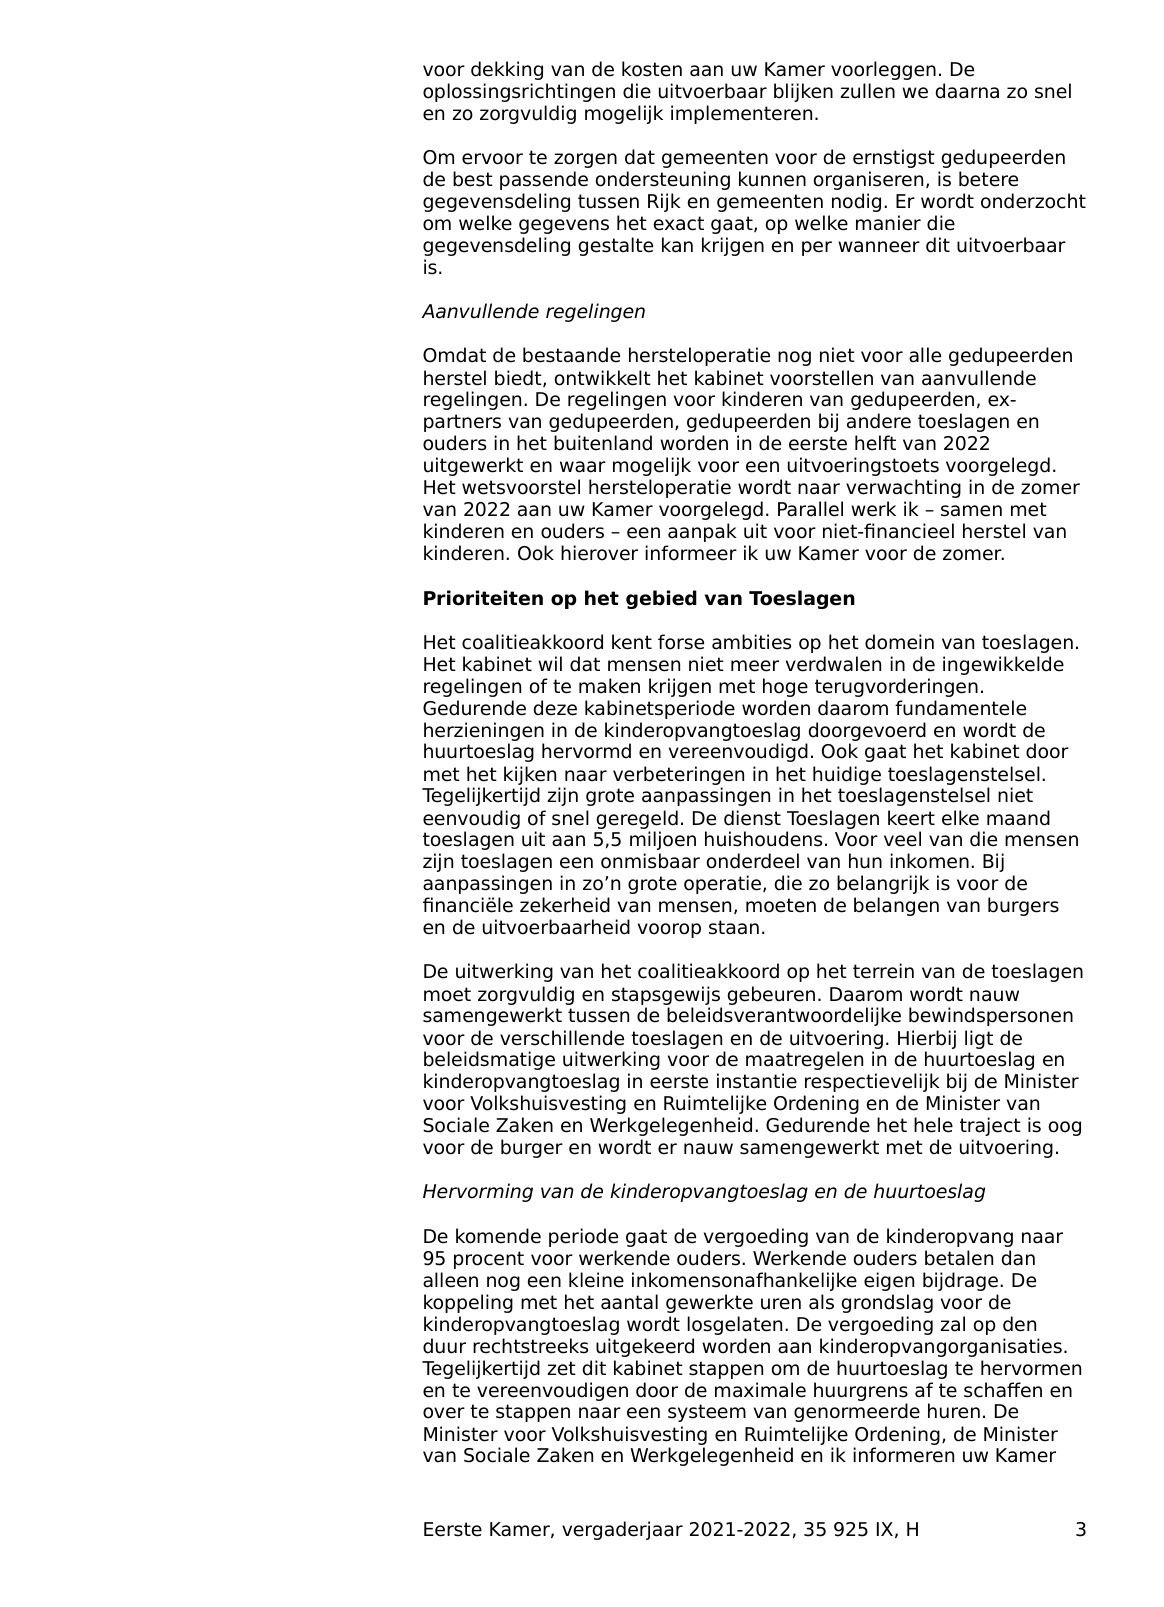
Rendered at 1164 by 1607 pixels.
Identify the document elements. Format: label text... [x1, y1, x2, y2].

text De komende periode gaat de vergoeding van de kinderopvang naar 95 procent voor werkende ouders. Werkende ouders betalen dan alleen nog een kleine inkomensonafhankelijke eigen bijdrage. De koppeling met het aantal gewerkte uren als grondslag voor de kinderopvangtoeslag wordt losgelaten. De vergoeding zal op den duur rechtstreeks uitgekeerd worden aan kinderopvangorganisaties. Tegelijkertijd zet dit kabinet stappen om de huurtoeslag te hervormen en te vereenvoudigen door de maximale huurgrens af te schaffen en over te stappen naar een systeem van genormeerde huren. De Minister voor Volkshuisvesting en Ruimtelijke Ordening, de Minister van Sociale Zaken en Werkgelegenheid en ik informeren uw Kamer [422, 1226, 1087, 1467]
subtitle Prioriteiten op het gebied van Toeslagen [422, 587, 1087, 609]
text Omdat de bestaande hersteloperatie nog niet voor alle gedupeerden herstel biedt, ontwikkelt het kabinet voorstellen van aanvullende regelingen. De regelingen voor kinderen van gedupeerden, ex-partners van gedupeerden, gedupeerden bij andere toeslagen en ouders in het buitenland worden in de eerste helft van 2022 uitgewerkt en waar mogelijk voor een uitvoeringstoets voorgelegd. Het wetsvoorstel hersteloperatie wordt naar verwachting in de zomer van 2022 aan uw Kamer voorgelegd. Parallel werk ik – samen met kinderen en ouders – een aanpak uit voor niet-financieel herstel van kinderen. Ook hierover informeer ik uw Kamer voor de zomer. [422, 345, 1087, 565]
text De uitwerking van het coalitieakkoord op het terrein van de toeslagen moet zorgvuldig en stapsgewijs gebeuren. Daarom wordt nauw samengewerkt tussen de beleidsverantwoordelijke bewindspersonen voor de verschillende toeslagen en de uitvoering. Hierbij ligt de beleidsmatige uitwerking voor de maatregelen in de huurtoeslag en kinderopvangtoeslag in eerste instantie respectievelijk bij de Minister voor Volkshuisvesting en Ruimtelijke Ordening en de Minister van Sociale Zaken en Werkgelegenheid. Gedurende het hele traject is oog voor de burger en wordt er nauw samengewerkt met de uitvoering. [422, 961, 1087, 1159]
text Het coalitieakkoord kent forse ambities op het domein van toeslagen. Het kabinet wil dat mensen niet meer verdwalen in de ingewikkelde regelingen of te maken krijgen met hoge terugvorderingen. Gedurende deze kabinetsperiode worden daarom fundamentele herzieningen in de kinderopvangtoeslag doorgevoerd en wordt de huurtoeslag hervormd en vereenvoudigd. Ook gaat het kabinet door met het kijken naar verbeteringen in het huidige toeslagenstelsel. Tegelijkertijd zijn grote aanpassingen in het toeslagenstelsel niet eenvoudig of snel geregeld. De dienst Toeslagen keert elke maand toeslagen uit aan 5,5 miljoen huishoudens. Voor veel van die mensen zijn toeslagen een onmisbaar onderdeel van hun inkomen. Bij aanpassingen in zo’n grote operatie, die zo belangrijk is voor de financiële zekerheid van mensen, moeten de belangen van burgers en de uitvoerbaarheid voorop staan. [422, 632, 1087, 939]
text Om ervoor te zorgen dat gemeenten voor de ernstigst gedupeerden de best passende ondersteuning kunnen organiseren, is betere gegevensdeling tussen Rijk en gemeenten nodig. Er wordt onderzocht om welke gegevens het exact gaat, op welke manier die gegevensdeling gestalte kan krijgen en per wanneer dit uitvoerbaar is. [422, 147, 1087, 279]
text voor dekking van de kosten aan uw Kamer voorleggen. De oplossingsrichtingen die uitvoerbaar blijken zullen we daarna zo snel en zo zorgvuldig mogelijk implementeren. [422, 59, 1087, 125]
subtitle Hervorming van de kinderopvangtoeslag en de huurtoeslag [422, 1181, 1087, 1203]
subtitle Aanvullende regelingen [422, 301, 1087, 323]
